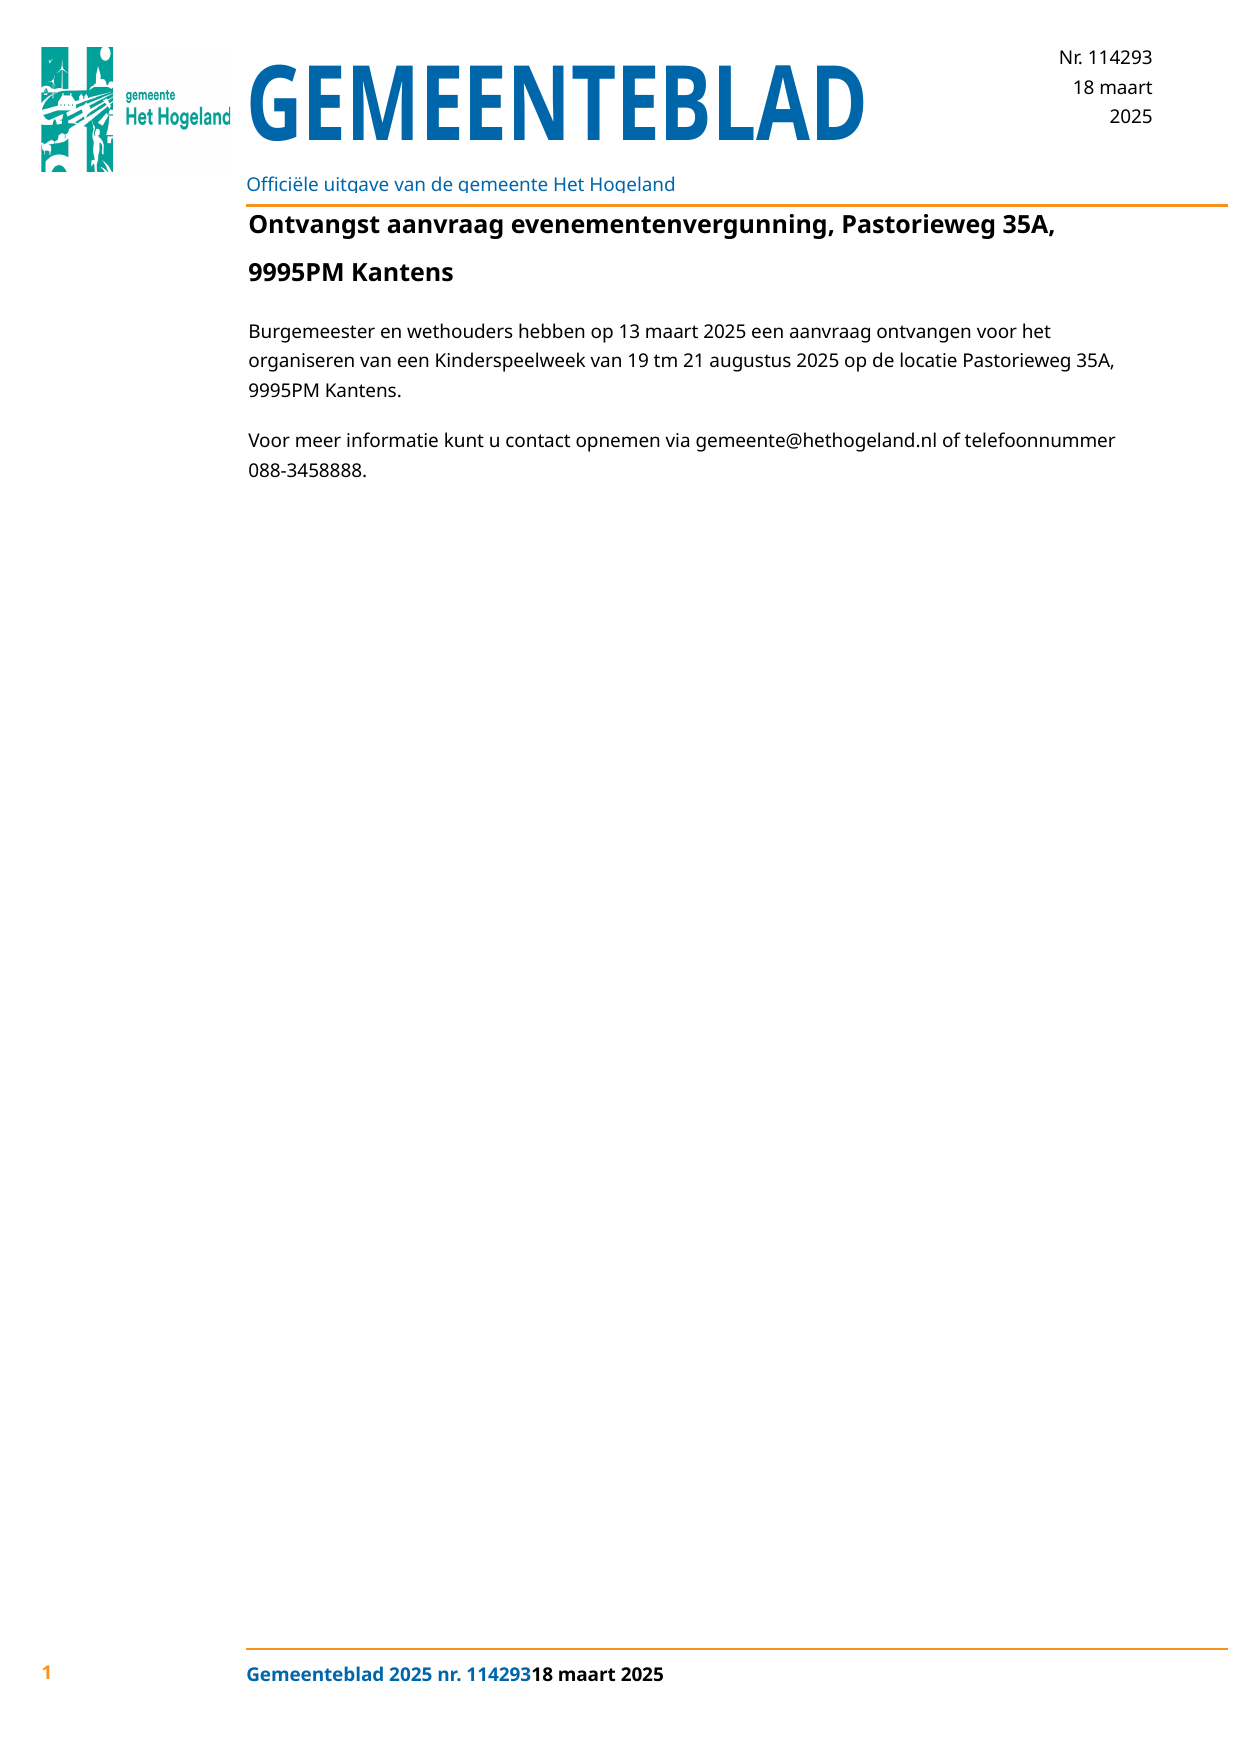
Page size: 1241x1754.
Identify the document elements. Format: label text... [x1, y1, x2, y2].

picture [41, 47, 231, 172]
text Burgemeester en wethouders hebben op 13 maart 2025 een aanvraag ontvangen voor het organiseren van een Kinderspeelweek van 19 tm 21 augustus 2025 op de locatie Pastorieweg 35A, 9995PM Kantens. [248, 318, 1152, 403]
text Ontvangst aanvraag evenementenvergunning, Pastorieweg 35A, 9995PM Kantens [248, 207, 1152, 288]
text Voor meer informatie kunt u contact opnemen via gemeente@hethogeland.nl of telefoonnummer 088-3458888. [248, 427, 1152, 483]
